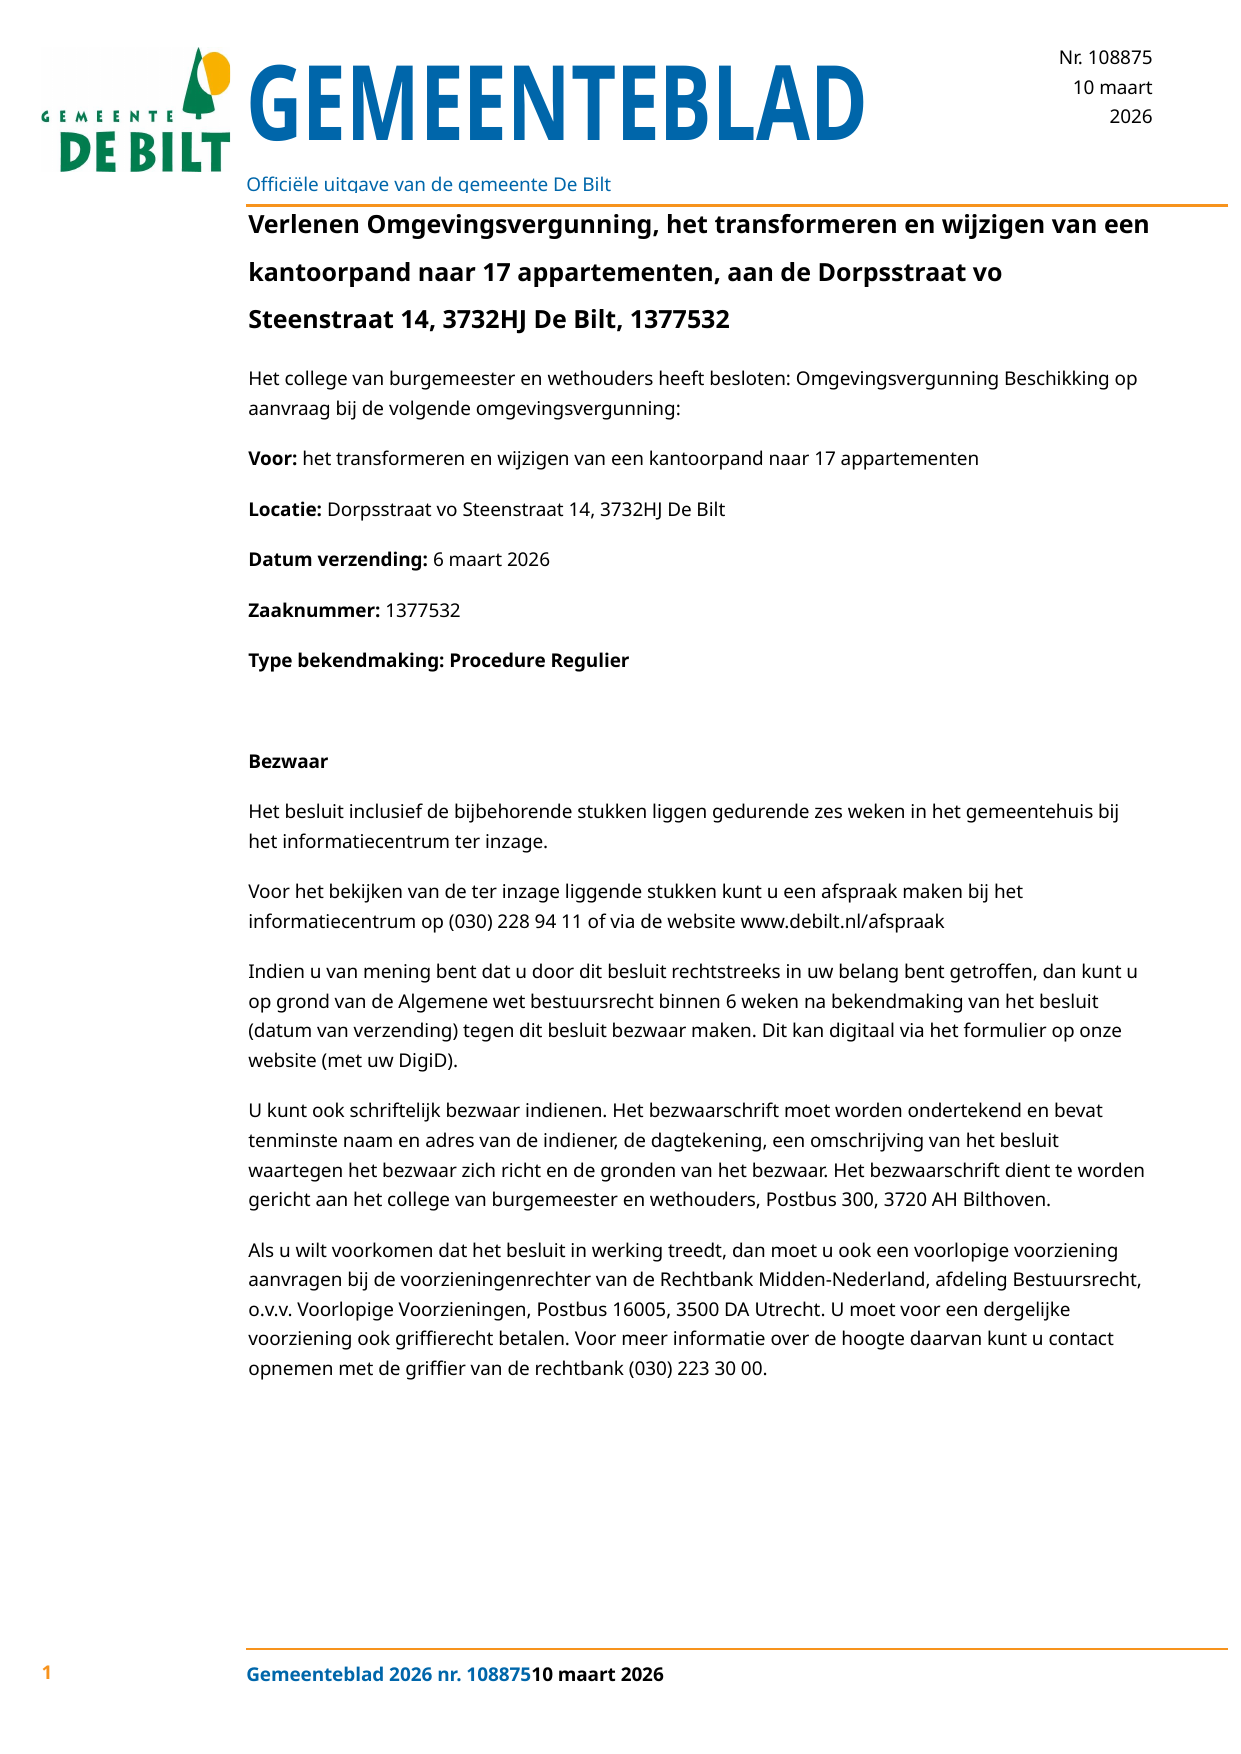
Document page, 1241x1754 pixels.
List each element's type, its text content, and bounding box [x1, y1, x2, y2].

text Type bekendmaking: Procedure Regulier [248, 647, 1152, 673]
text Datum verzending: 6 maart 2026 [248, 546, 1152, 572]
text Het besluit inclusief de bijbehorende stukken liggen gedurende zes weken in het gemeentehuis bij het informatiecentrum ter inzage. [248, 798, 1152, 854]
text Indien u van mening bent dat u door dit besluit rechtstreeks in uw belang bent getroffen, dan kunt u op grond van de Algemene wet bestuursrecht binnen 6 weken na bekendmaking van het besluit (datum van verzending) tegen dit besluit bezwaar maken. Dit kan digitaal via het formulier op onze website (met uw DigiD). [248, 958, 1152, 1073]
text Voor: het transformeren en wijzigen van een kantoorpand naar 17 appartementen [248, 446, 1152, 471]
text Verlenen Omgevingsvergunning, het transformeren en wijzigen van een kantoorpand naar 17 appartementen, aan de Dorpsstraat vo Steenstraat 14, 3732HJ De Bilt, 1377532 [248, 207, 1152, 336]
text Bezwaar [248, 748, 1152, 774]
picture [41, 47, 231, 172]
text Het college van burgemeester en wethouders heeft besloten: Omgevingsvergunning Beschikking op aanvraag bij de volgende omgevingsvergunning: [248, 366, 1152, 421]
text Voor het bekijken van de ter inzage liggende stukken kunt u een afspraak maken bij het informatiecentrum op (030) 228 94 11 of via de website www.debilt.nl/afspraak [248, 878, 1152, 934]
text Locatie: Dorpsstraat vo Steenstraat 14, 3732HJ De Bilt [248, 496, 1152, 522]
text Zaaknummer: 1377532 [248, 597, 1152, 622]
text Als u wilt voorkomen dat het besluit in werking treedt, dan moet u ook een voorlopige voorziening aanvragen bij de voorzieningenrechter van de Rechtbank Midden-Nederland, afdeling Bestuursrecht, o.v.v. Voorlopige Voorzieningen, Postbus 16005, 3500 DA Utrecht. U moet voor een dergelijke voorziening ook griffierecht betalen. Voor meer informatie over de hoogte daarvan kunt u contact opnemen met de griffier van de rechtbank (030) 223 30 00. [248, 1237, 1152, 1381]
text U kunt ook schriftelijk bezwaar indienen. Het bezwaarschrift moet worden ondertekend en bevat tenminste naam en adres van de indiener, de dagtekening, een omschrijving van het besluit waartegen het bezwaar zich richt en de gronden van het bezwaar. Het bezwaarschrift dient te worden gericht aan het college van burgemeester en wethouders, Postbus 300, 3720 AH Bilthoven. [248, 1098, 1152, 1212]
